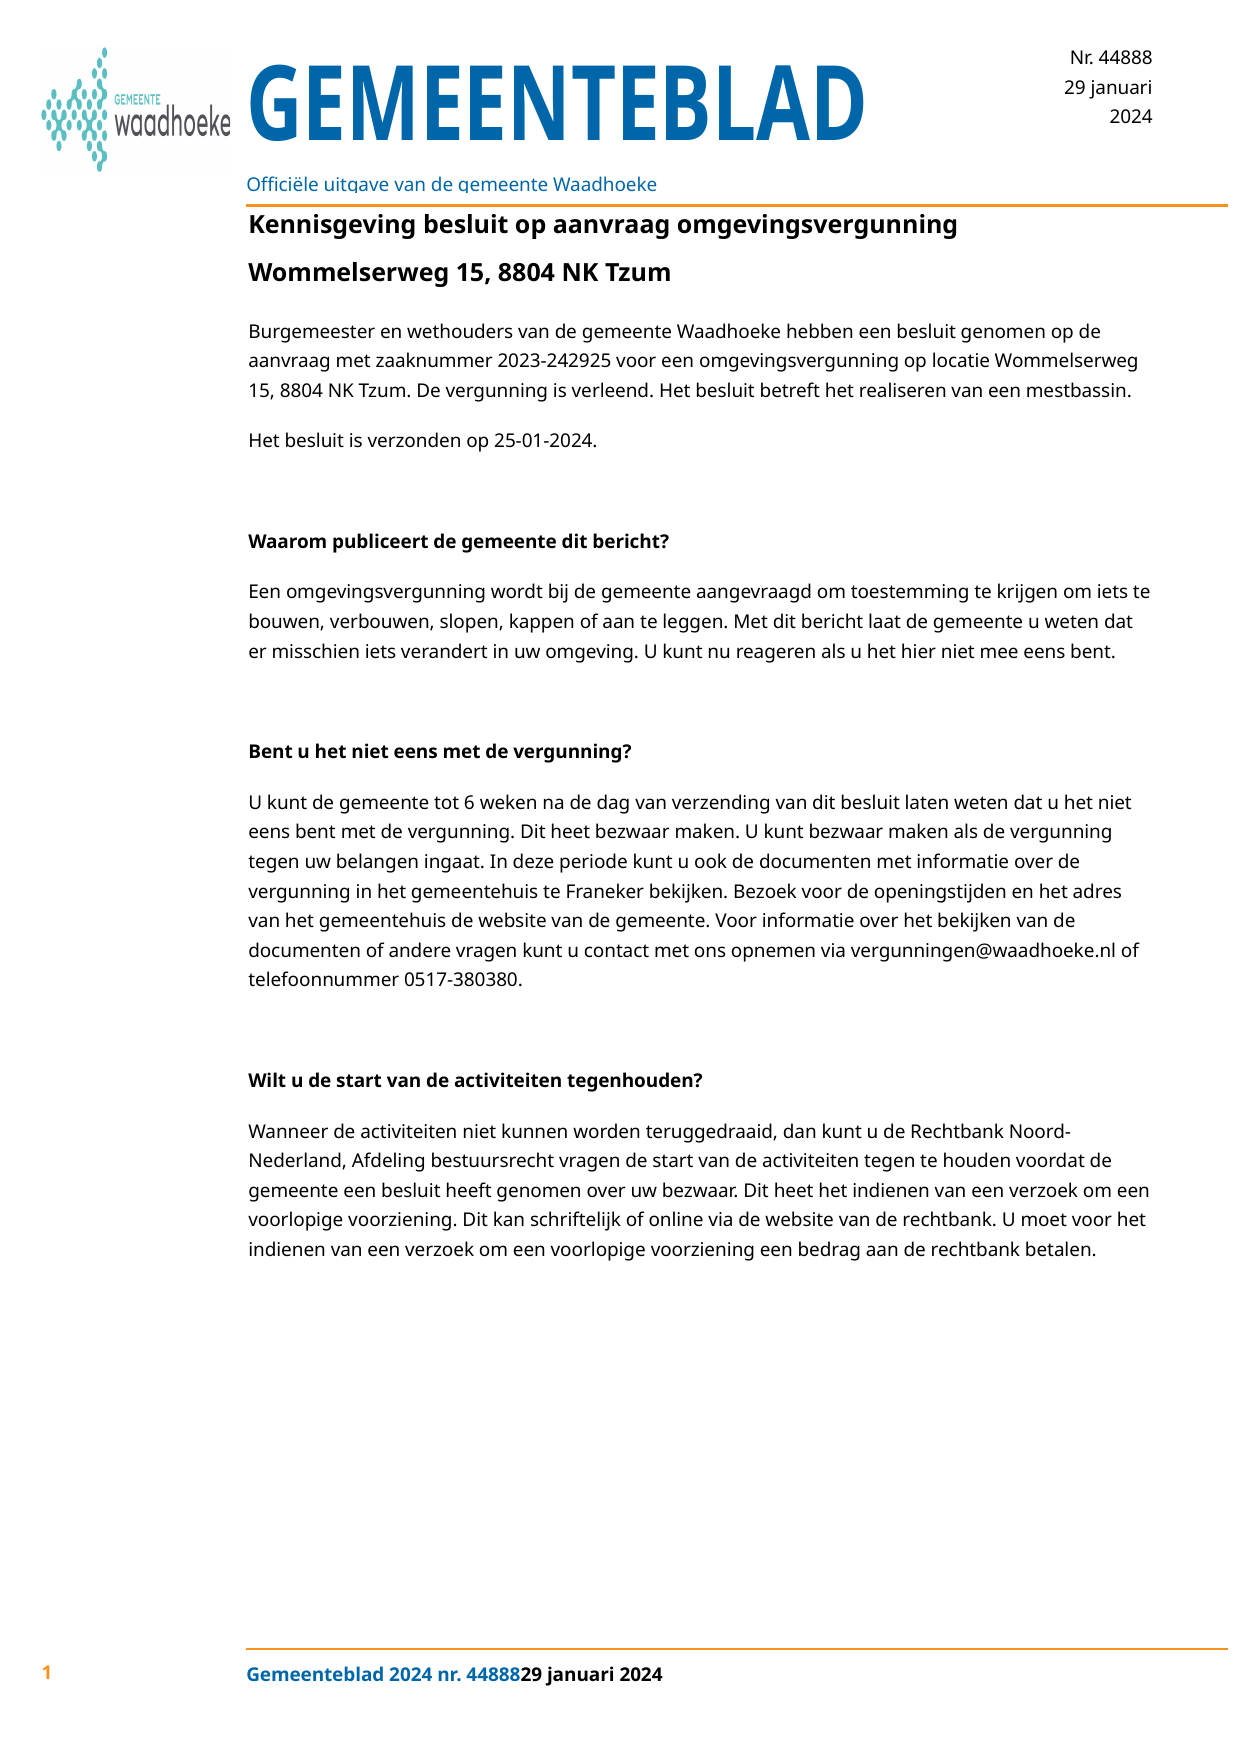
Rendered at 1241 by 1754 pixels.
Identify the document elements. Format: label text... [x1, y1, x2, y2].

text Waarom publiceert de gemeente dit bericht? [248, 528, 1152, 554]
picture [41, 47, 231, 172]
text Het besluit is verzonden op 25-01-2024. [248, 427, 1152, 453]
text Een omgevingsvergunning wordt bij de gemeente aangevraagd om toestemming te krijgen om iets te bouwen, verbouwen, slopen, kappen of aan te leggen. Met dit bericht laat de gemeente u weten dat er misschien iets verandert in uw omgeving. U kunt nu reageren als u het hier niet mee eens bent. [248, 579, 1152, 664]
text Wilt u de start van de activiteiten tegenhouden? [248, 1067, 1152, 1093]
text Burgemeester en wethouders van de gemeente Waadhoeke hebben een besluit genomen op de aanvraag met zaaknummer 2023-242925 voor een omgevingsvergunning op locatie Wommelserweg 15, 8804 NK Tzum. De vergunning is verleend. Het besluit betreft het realiseren van een mestbassin. [248, 318, 1152, 403]
text Kennisgeving besluit op aanvraag omgevingsvergunning Wommelserweg 15, 8804 NK Tzum [248, 207, 1152, 288]
text Wanneer de activiteiten niet kunnen worden teruggedraaid, dan kunt u de Rechtbank Noord-Nederland, Afdeling bestuursrecht vragen de start van de activiteiten tegen te houden voordat de gemeente een besluit heeft genomen over uw bezwaar. Dit heet het indienen van een verzoek om een voorlopige voorziening. Dit kan schriftelijk of online via de website van de rechtbank. U moet voor het indienen van een verzoek om een voorlopige voorziening een bedrag aan de rechtbank betalen. [248, 1118, 1152, 1262]
text U kunt de gemeente tot 6 weken na de dag van verzending van dit besluit laten weten dat u het niet eens bent met de vergunning. Dit heet bezwaar maken. U kunt bezwaar maken als de vergunning tegen uw belangen ingaat. In deze periode kunt u ook de documenten met informatie over de vergunning in het gemeentehuis te Franeker bekijken. Bezoek voor de openingstijden en het adres van het gemeentehuis de website van de gemeente. Voor informatie over het bekijken van de documenten of andere vragen kunt u contact met ons opnemen via vergunningen@waadhoeke.nl of telefoonnummer 0517-380380. [248, 789, 1152, 992]
text Bent u het niet eens met de vergunning? [248, 739, 1152, 764]
